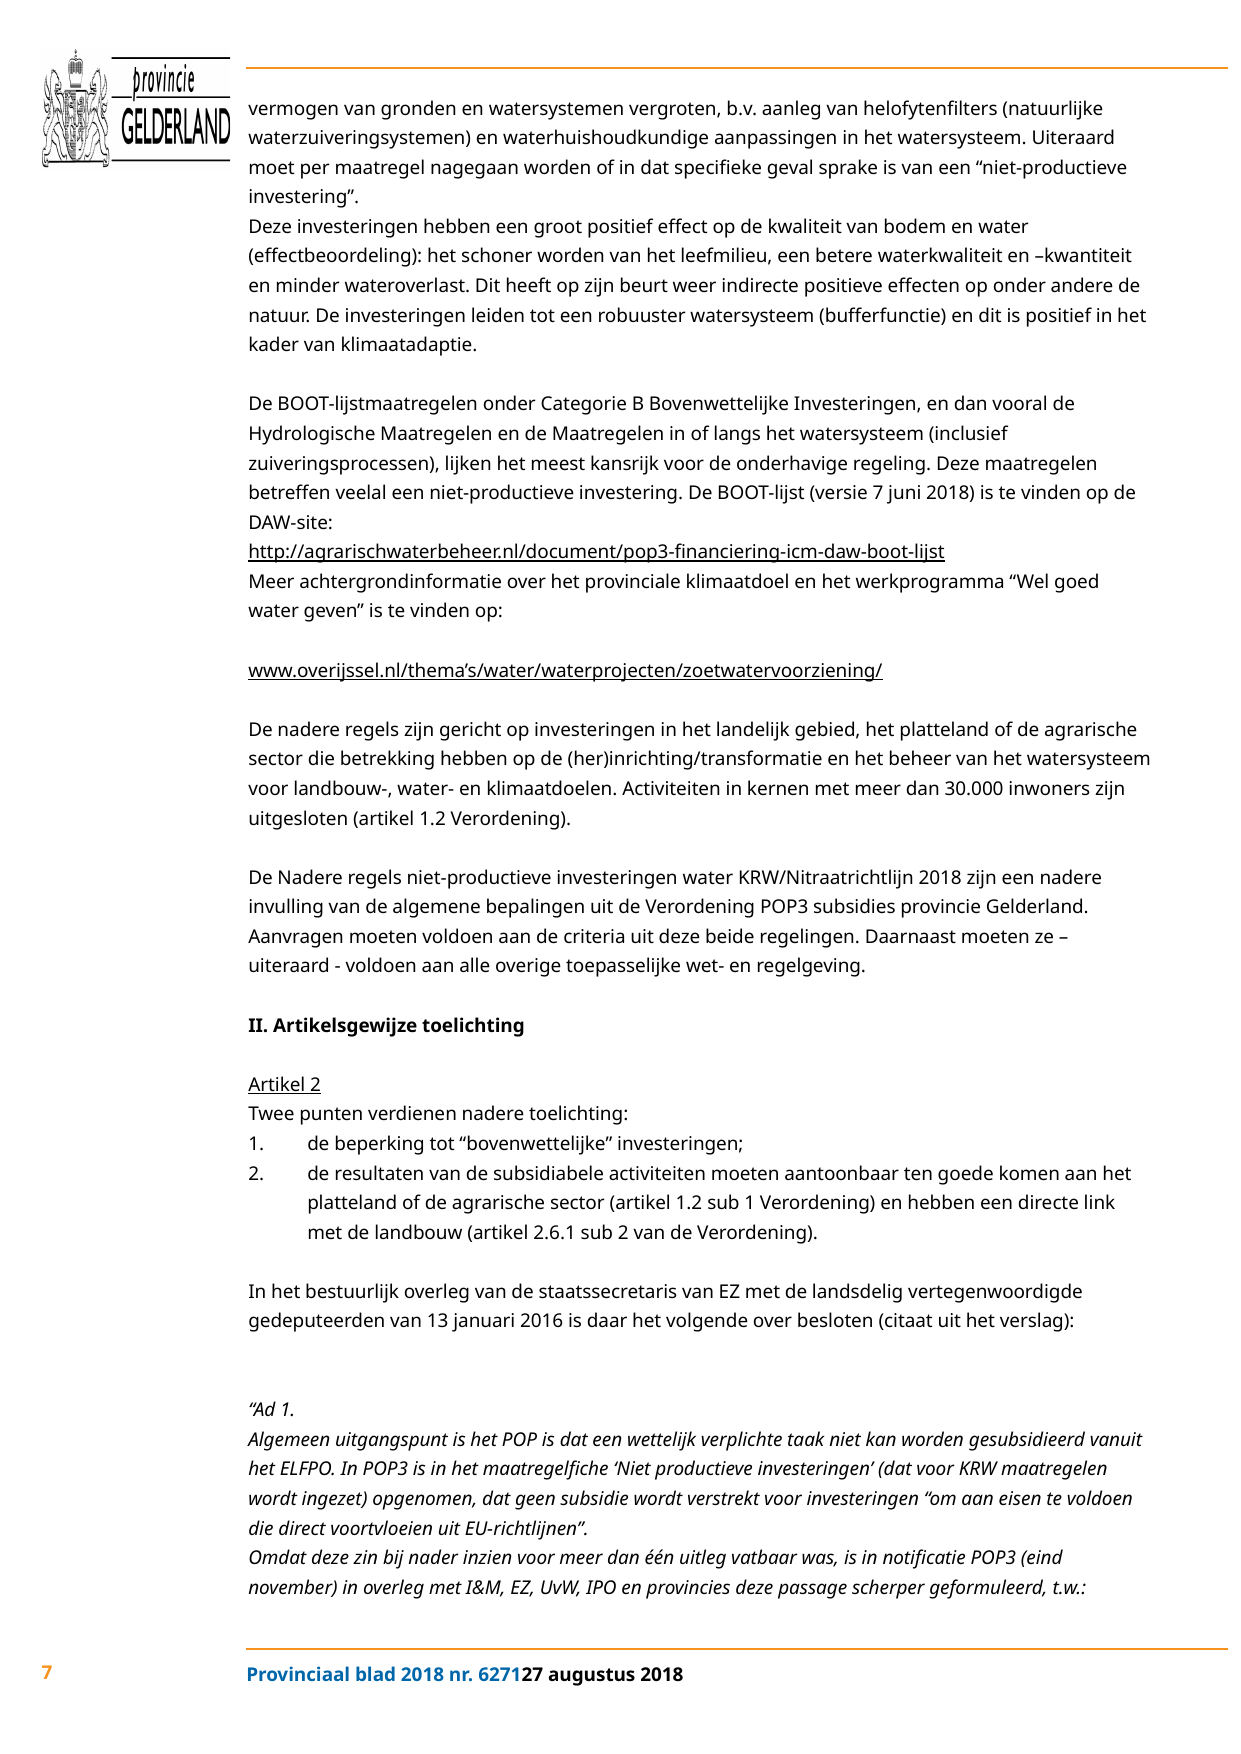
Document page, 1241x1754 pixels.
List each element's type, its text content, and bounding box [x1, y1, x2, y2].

text Deze investeringen hebben een groot positief effect op de kwaliteit van bodem en water (effectbeoordeling): het schoner worden van het leefmilieu, een betere waterkwaliteit en –kwantiteit en minder wateroverlast. Dit heeft op zijn beurt weer indirecte positieve effecten op onder andere de natuur. De investeringen leiden tot een robuuster watersysteem (bufferfunctie) en dit is positief in het kader van klimaatadaptie. [248, 213, 1152, 357]
text http://agrarischwaterbeheer.nl/document/pop3-financiering-icm-daw-boot-lijst [248, 538, 1152, 564]
text www.overijssel.nl/thema’s/water/waterprojecten/zoetwatervoorziening/ [248, 657, 1152, 683]
text De BOOT-lijstmaatregelen onder Categorie B Bovenwettelijke Investeringen, en dan vooral de Hydrologische Maatregelen en de Maatregelen in of langs het watersysteem (inclusief zuiveringsprocessen), lijken het meest kansrijk voor de onderhavige regeling. Deze maatregelen betreffen veelal een niet-productieve investering. De BOOT-lijst (versie 7 juni 2018) is te vinden op de DAW-site: [248, 391, 1152, 535]
text Twee punten verdienen nadere toelichting: [248, 1101, 1152, 1126]
picture [41, 47, 231, 172]
text De Nadere regels niet-productieve investeringen water KRW/Nitraatrichtlijn 2018 zijn een nadere invulling van de algemene bepalingen uit de Verordening POP3 subsidies provincie Gelderland. Aanvragen moeten voldoen aan de criteria uit deze beide regelingen. Daarnaast moeten ze – uiteraard - voldoen aan alle overige toepasselijke wet- en regelgeving. [248, 864, 1152, 978]
text vermogen van gronden en watersystemen vergroten, b.v. aanleg van helofytenfilters (natuurlijke waterzuiveringsystemen) en waterhuishoudkundige aanpassingen in het watersysteem. Uiteraard moet per maatregel nagegaan worden of in dat specifieke geval sprake is van een “niet-productieve investering”. [248, 95, 1152, 209]
text “Ad 1. [248, 1396, 1152, 1422]
list de beperking tot “bovenwettelijke” investeringen; [248, 1130, 1152, 1156]
text Meer achtergrondinformatie over het provinciale klimaatdoel en het werkprogramma “Wel goed water geven” is te vinden op: [248, 568, 1152, 623]
text Omdat deze zin bij nader inzien voor meer dan één uitleg vatbaar was, is in notificatie POP3 (eind november) in overleg met I&M, EZ, UvW, IPO en provincies deze passage scherper geformuleerd, t.w.: [248, 1544, 1152, 1600]
list de resultaten van de subsidiabele activiteiten moeten aantoonbaar ten goede komen aan het platteland of de agrarische sector (artikel 1.2 sub 1 Verordening) en hebben een directe link met de landbouw (artikel 2.6.1 sub 2 van de Verordening). [248, 1160, 1152, 1245]
text De nadere regels zijn gericht op investeringen in het landelijk gebied, het platteland of de agrarische sector die betrekking hebben op de (her)inrichting/transformatie en het beheer van het watersysteem voor landbouw-, water- en klimaatdoelen. Activiteiten in kernen met meer dan 30.000 inwoners zijn uitgesloten (artikel 1.2 Verordening). [248, 716, 1152, 831]
text Artikel 2 [248, 1071, 1152, 1097]
text II. Artikelsgewijze toelichting [248, 1012, 1152, 1038]
text In het bestuurlijk overleg van de staatssecretaris van EZ met de landsdelig vertegenwoordigde gedeputeerden van 13 januari 2016 is daar het volgende over besloten (citaat uit het verslag): [248, 1278, 1152, 1333]
text Algemeen uitgangspunt is het POP is dat een wettelijk verplichte taak niet kan worden gesubsidieerd vanuit het ELFPO. In POP3 is in het maatregelfiche ‘Niet productieve investeringen’ (dat voor KRW maatregelen wordt ingezet) opgenomen, dat geen subsidie wordt verstrekt voor investeringen “om aan eisen te voldoen die direct voortvloeien uit EU-richtlijnen”. [248, 1426, 1152, 1541]
